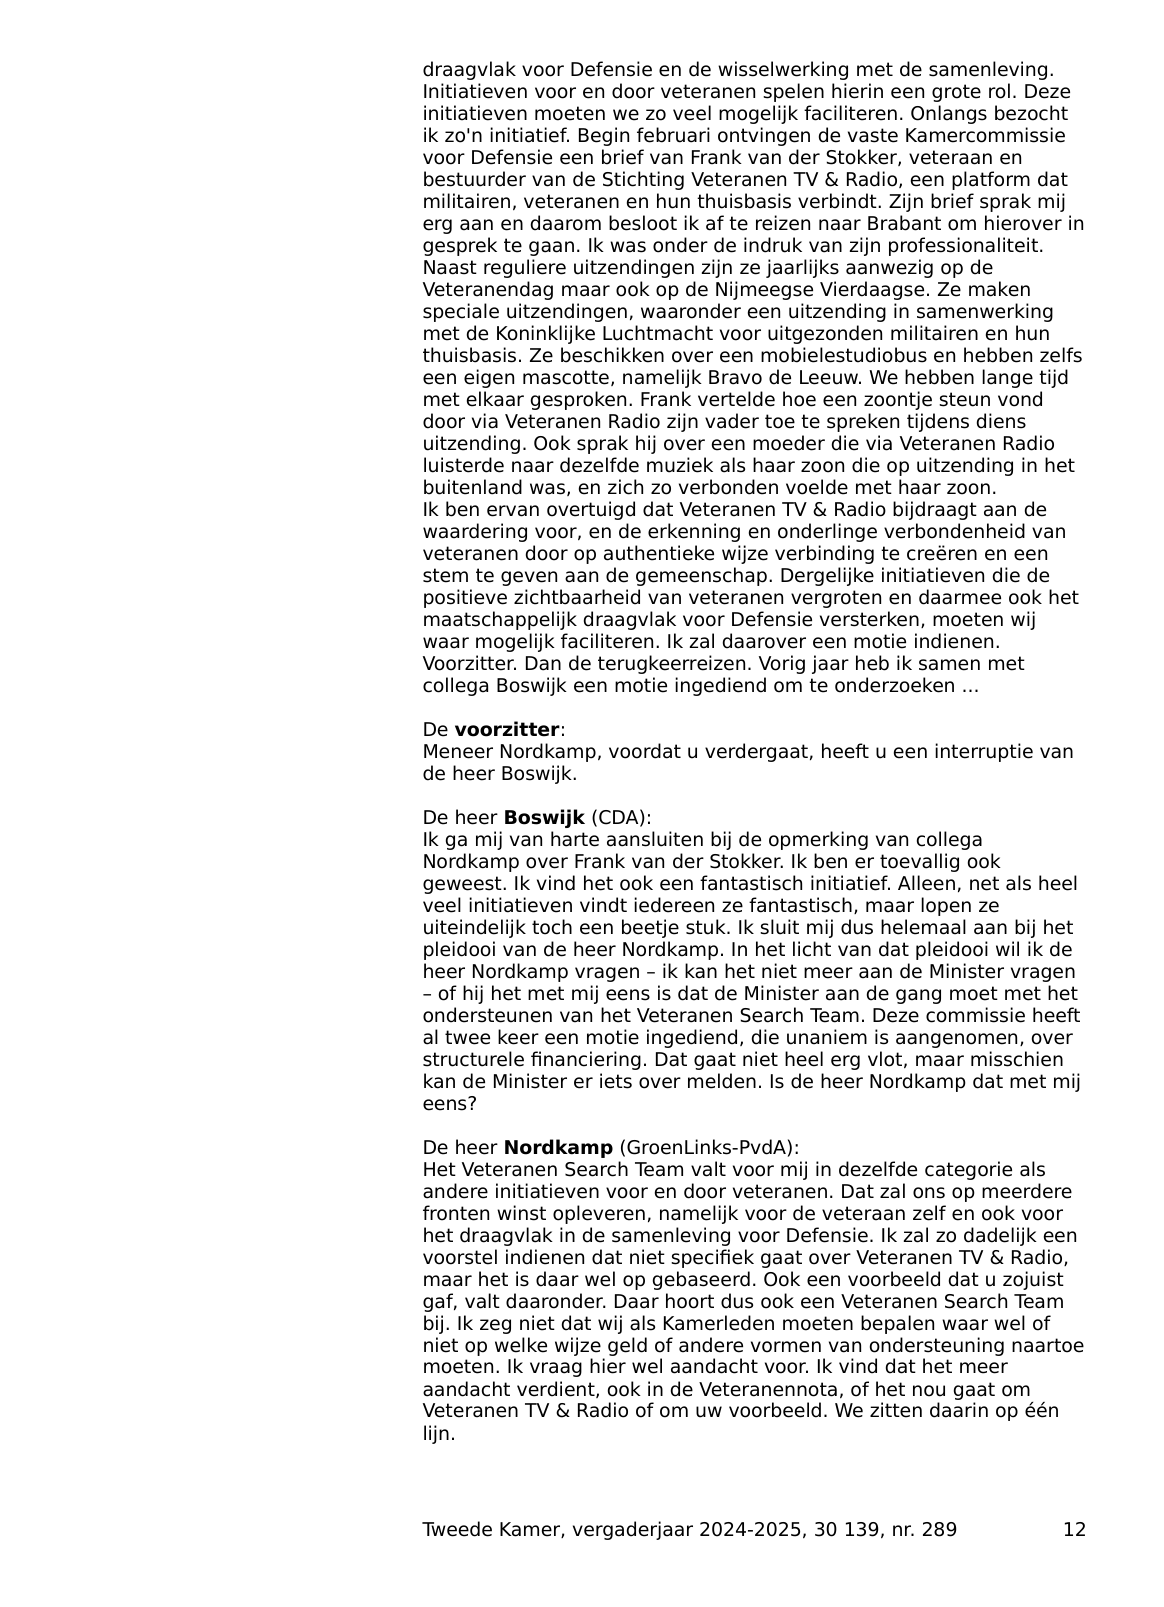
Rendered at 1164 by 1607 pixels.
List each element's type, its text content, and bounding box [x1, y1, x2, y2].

text Voorzitter. Dan de terugkeerreizen. Vorig jaar heb ik samen met collega Boswijk een motie ingediend om te onderzoeken ... [422, 652, 1087, 696]
text De voorzitter: [422, 719, 1087, 741]
text De heer Nordkamp (GroenLinks-PvdA): [422, 1137, 1087, 1159]
text Ik ben ervan overtuigd dat Veteranen TV & Radio bijdraagt aan de waardering voor, en de erkenning en onderlinge verbondenheid van veteranen door op authentieke wijze verbinding te creëren en een stem te geven aan de gemeenschap. Dergelijke initiatieven die de positieve zichtbaarheid van veteranen vergroten en daarmee ook het maatschappelijk draagvlak voor Defensie versterken, moeten wij waar mogelijk faciliteren. Ik zal daarover een motie indienen. [422, 499, 1087, 652]
text Ik ga mij van harte aansluiten bij de opmerking van collega Nordkamp over Frank van der Stokker. Ik ben er toevallig ook geweest. Ik vind het ook een fantastisch initiatief. Alleen, net als heel veel initiatieven vindt iedereen ze fantastisch, maar lopen ze uiteindelijk toch een beetje stuk. Ik sluit mij dus helemaal aan bij het pleidooi van de heer Nordkamp. In het licht van dat pleidooi wil ik de heer Nordkamp vragen – ik kan het niet meer aan de Minister vragen – of hij het met mij eens is dat de Minister aan de gang moet met het ondersteunen van het Veteranen Search Team. Deze commissie heeft al twee keer een motie ingediend, die unaniem is aangenomen, over structurele financiering. Dat gaat niet heel erg vlot, maar misschien kan de Minister er iets over melden. Is de heer Nordkamp dat met mij eens? [422, 829, 1087, 1114]
text Meneer Nordkamp, voordat u verdergaat, heeft u een interruptie van de heer Boswijk. [422, 741, 1087, 784]
text De heer Boswijk (CDA): [422, 807, 1087, 829]
text Het Veteranen Search Team valt voor mij in dezelfde categorie als andere initiatieven voor en door veteranen. Dat zal ons op meerdere fronten winst opleveren, namelijk voor de veteraan zelf en ook voor het draagvlak in de samenleving voor Defensie. Ik zal zo dadelijk een voorstel indienen dat niet specifiek gaat over Veteranen TV & Radio, maar het is daar wel op gebaseerd. Ook een voorbeeld dat u zojuist gaf, valt daaronder. Daar hoort dus ook een Veteranen Search Team bij. Ik zeg niet dat wij als Kamerleden moeten bepalen waar wel of niet op welke wijze geld of andere vormen van ondersteuning naartoe moeten. Ik vraag hier wel aandacht voor. Ik vind dat het meer aandacht verdient, ook in de Veteranennota, of het nou gaat om Veteranen TV & Radio of om uw voorbeeld. We zitten daarin op één lijn. [422, 1159, 1087, 1444]
text draagvlak voor Defensie en de wisselwerking met de samenleving. Initiatieven voor en door veteranen spelen hierin een grote rol. Deze initiatieven moeten we zo veel mogelijk faciliteren. Onlangs bezocht ik zo'n initiatief. Begin februari ontvingen de vaste Kamercommissie voor Defensie een brief van Frank van der Stokker, veteraan en bestuurder van de Stichting Veteranen TV & Radio, een platform dat militairen, veteranen en hun thuisbasis verbindt. Zijn brief sprak mij erg aan en daarom besloot ik af te reizen naar Brabant om hierover in gesprek te gaan. Ik was onder de indruk van zijn professionaliteit. Naast reguliere uitzendingen zijn ze jaarlijks aanwezig op de Veteranendag maar ook op de Nijmeegse Vierdaagse. Ze maken speciale uitzendingen, waaronder een uitzending in samenwerking met de Koninklijke Luchtmacht voor uitgezonden militairen en hun thuisbasis. Ze beschikken over een mobielestudiobus en hebben zelfs een eigen mascotte, namelijk Bravo de Leeuw. We hebben lange tijd met elkaar gesproken. Frank vertelde hoe een zoontje steun vond door via Veteranen Radio zijn vader toe te spreken tijdens diens uitzending. Ook sprak hij over een moeder die via Veteranen Radio luisterde naar dezelfde muziek als haar zoon die op uitzending in het buitenland was, en zich zo verbonden voelde met haar zoon. [422, 59, 1087, 499]
